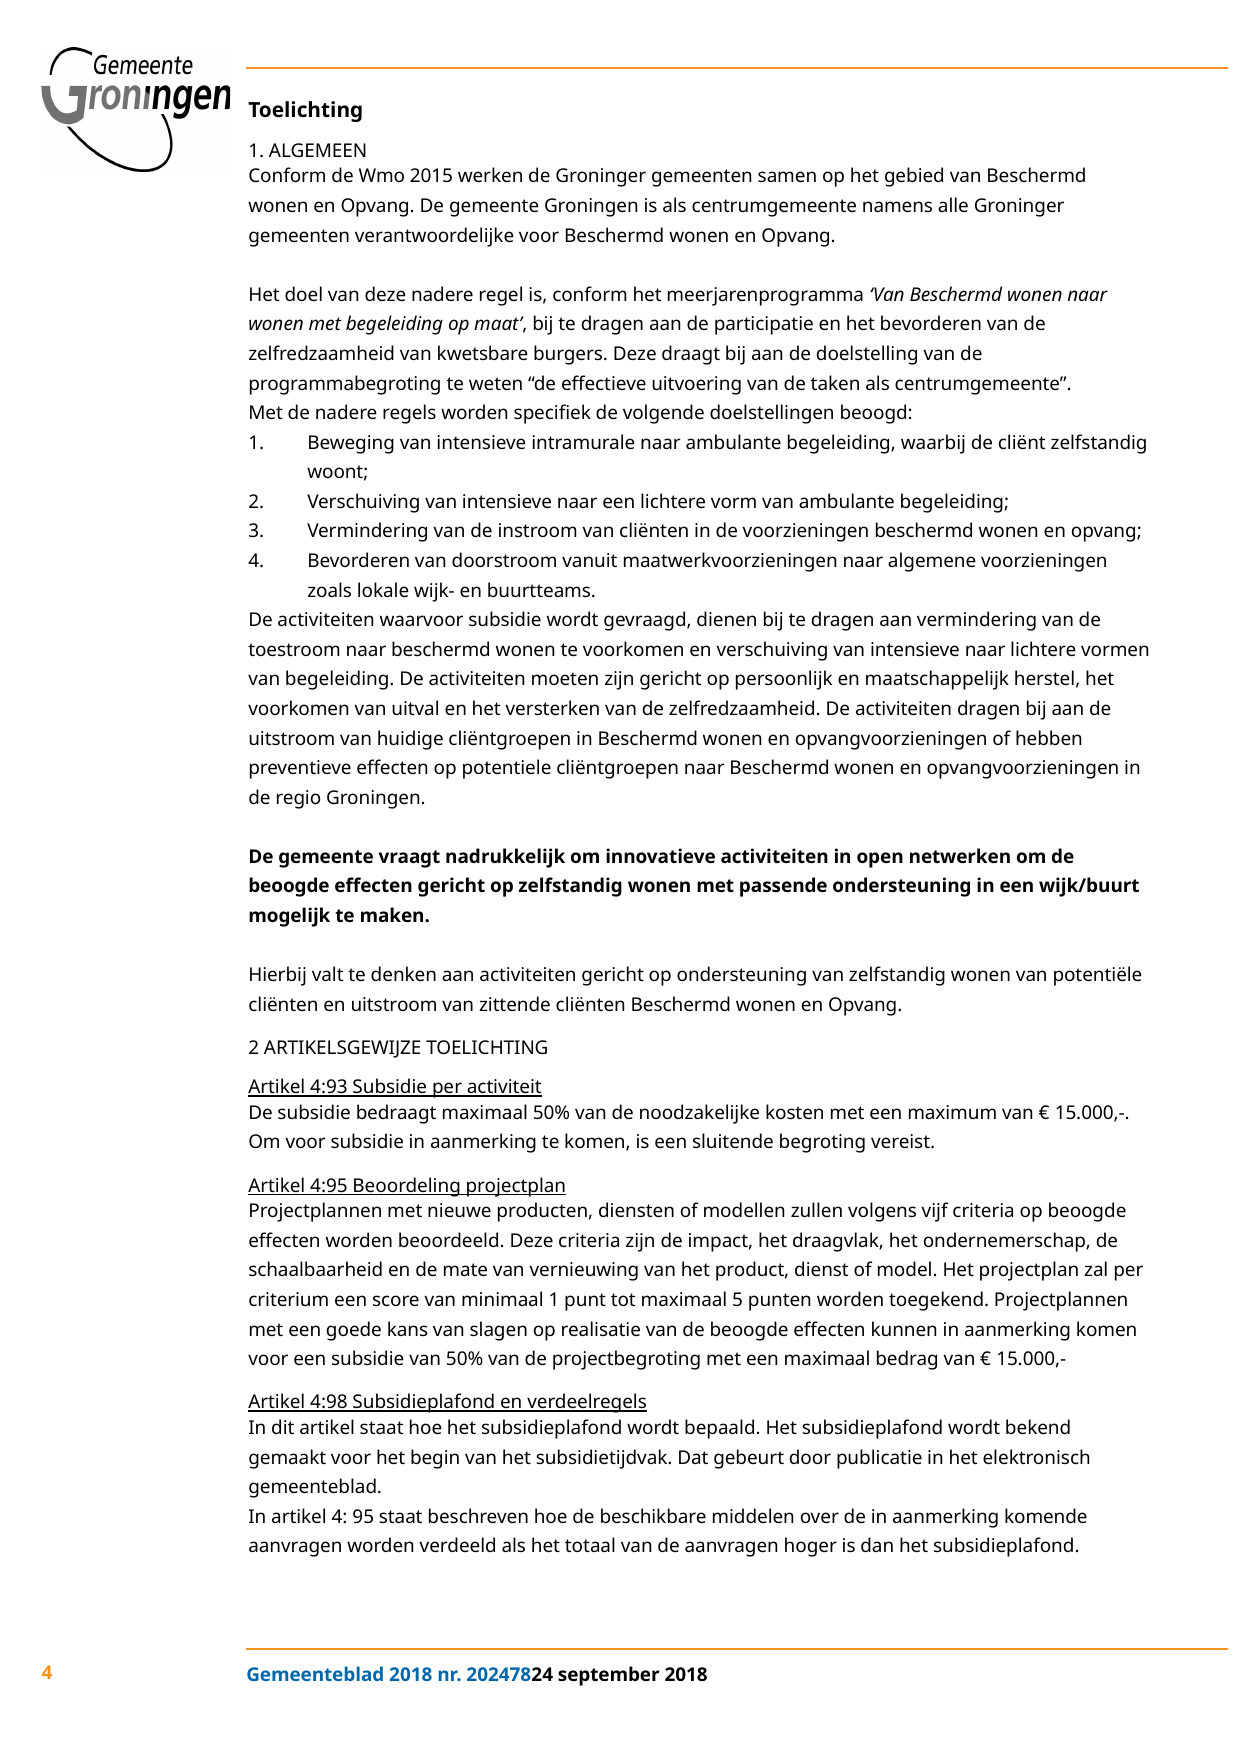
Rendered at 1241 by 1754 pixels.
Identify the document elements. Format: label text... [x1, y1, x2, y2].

text Conform de Wmo 2015 werken de Groninger gemeenten samen op het gebied van Beschermd wonen en Opvang. De gemeente Groningen is als centrumgemeente namens alle Groninger gemeenten verantwoordelijke voor Beschermd wonen en Opvang. [248, 163, 1152, 247]
list Verschuiving van intensieve naar een lichtere vorm van ambulante begeleiding; [248, 488, 1152, 514]
text De activiteiten waarvoor subsidie wordt gevraagd, dienen bij te dragen aan vermindering van de toestroom naar beschermd wonen te voorkomen en verschuiving van intensieve naar lichtere vormen van begeleiding. De activiteiten moeten zijn gericht op persoonlijk en maatschappelijk herstel, het voorkomen van uitval en het versterken van de zelfredzaamheid. De activiteiten dragen bij aan de uitstroom van huidige cliëntgroepen in Beschermd wonen en opvangvoorzieningen of hebben preventieve effecten op potentiele cliëntgroepen naar Beschermd wonen en opvangvoorzieningen in de regio Groningen. [248, 606, 1152, 809]
text Artikel 4:95 Beoordeling projectplan [248, 1172, 1152, 1197]
text De subsidie bedraagt maximaal 50% van de noodzakelijke kosten met een maximum van € 15.000,-. Om voor subsidie in aanmerking te komen, is een sluitende begroting vereist. [248, 1099, 1152, 1154]
list Vermindering van de instroom van cliënten in de voorzieningen beschermd wonen en opvang; [248, 518, 1152, 543]
text Projectplannen met nieuwe producten, diensten of modellen zullen volgens vijf criteria op beoogde effecten worden beoordeeld. Deze criteria zijn de impact, het draagvlak, het ondernemerschap, de schaalbaarheid en de mate van vernieuwing van het product, dienst of model. Het projectplan zal per criterium een score van minimaal 1 punt tot maximaal 5 punten worden toegekend. Projectplannen met een goede kans van slagen op realisatie van de beoogde effecten kunnen in aanmerking komen voor een subsidie van 50% van de projectbegroting met een maximaal bedrag van € 15.000,- [248, 1197, 1152, 1371]
text Artikel 4:98 Subsidieplafond en verdeelregels [248, 1388, 1152, 1414]
text Artikel 4:93 Subsidie per activiteit [248, 1073, 1152, 1099]
list Bevorderen van doorstroom vanuit maatwerkvoorzieningen naar algemene voorzieningen zoals lokale wijk- en buurtteams. [248, 547, 1152, 602]
text In dit artikel staat hoe het subsidieplafond wordt bepaald. Het subsidieplafond wordt bekend gemaakt voor het begin van het subsidietijdvak. Dat gebeurt door publicatie in het elektronisch gemeenteblad. [248, 1414, 1152, 1499]
text Het doel van deze nadere regel is, conform het meerjarenprogramma ‘Van Beschermd wonen naar wonen met begeleiding op maat’, bij te dragen aan de participatie en het bevorderen van de zelfredzaamheid van kwetsbare burgers. Deze draagt bij aan de doelstelling van de programmabegroting te weten “de effectieve uitvoering van de taken als centrumgemeente”. [248, 281, 1152, 395]
text Hierbij valt te denken aan activiteiten gericht op ondersteuning van zelfstandig wonen van potentiële cliënten en uitstroom van zittende cliënten Beschermd wonen en Opvang. [248, 961, 1152, 1017]
text In artikel 4: 95 staat beschreven hoe de beschikbare middelen over de in aanmerking komende aanvragen worden verdeeld als het totaal van de aanvragen hoger is dan het subsidieplafond. [248, 1503, 1152, 1558]
text Toelichting [248, 95, 1152, 123]
text 1. ALGEMEEN [248, 137, 1152, 163]
text Met de nadere regels worden specifiek de volgende doelstellingen beoogd: [248, 399, 1152, 425]
picture [41, 47, 231, 172]
text 2 ARTIKELSGEWIJZE TOELICHTING [248, 1034, 1152, 1060]
list Beweging van intensieve intramurale naar ambulante begeleiding, waarbij de cliënt zelfstandig woont; [248, 429, 1152, 484]
text De gemeente vraagt nadrukkelijk om innovatieve activiteiten in open netwerken om de beoogde effecten gericht op zelfstandig wonen met passende ondersteuning in een wijk/buurt mogelijk te maken. [248, 843, 1152, 928]
